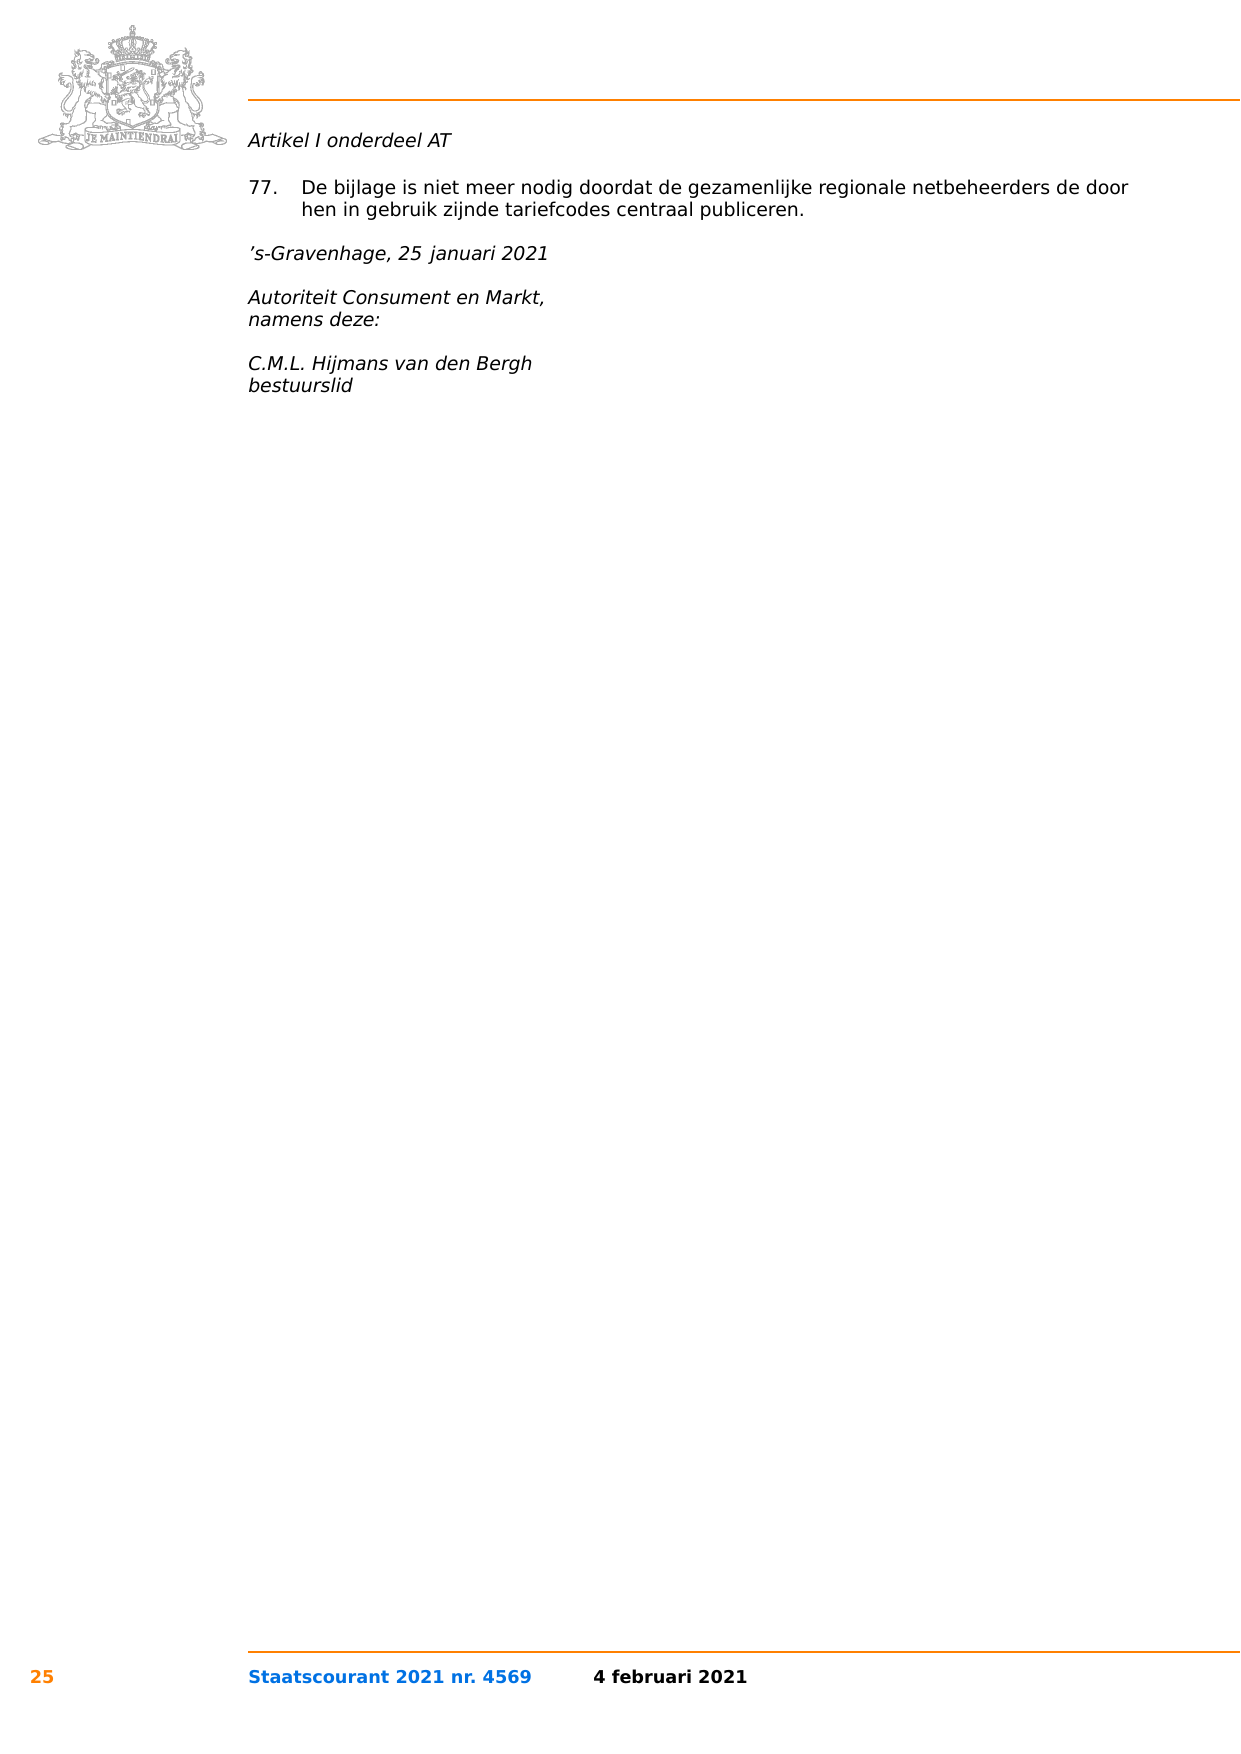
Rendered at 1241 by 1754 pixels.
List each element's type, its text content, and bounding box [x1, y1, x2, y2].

text ’s-Gravenhage, 25 januari 2021 [248, 243, 1163, 265]
text Autoriteit Consument en Markt, namens deze: C.M.L. Hijmans van den Bergh bestuurslid [248, 287, 1163, 396]
text 77. De bijlage is niet meer nodig doordat de gezamenlijke regionale netbeheerders de door hen in gebruik zijnde tariefcodes centraal publiceren. [248, 177, 1163, 221]
subtitle Artikel I onderdeel AT [248, 130, 1163, 152]
picture [38, 25, 227, 150]
